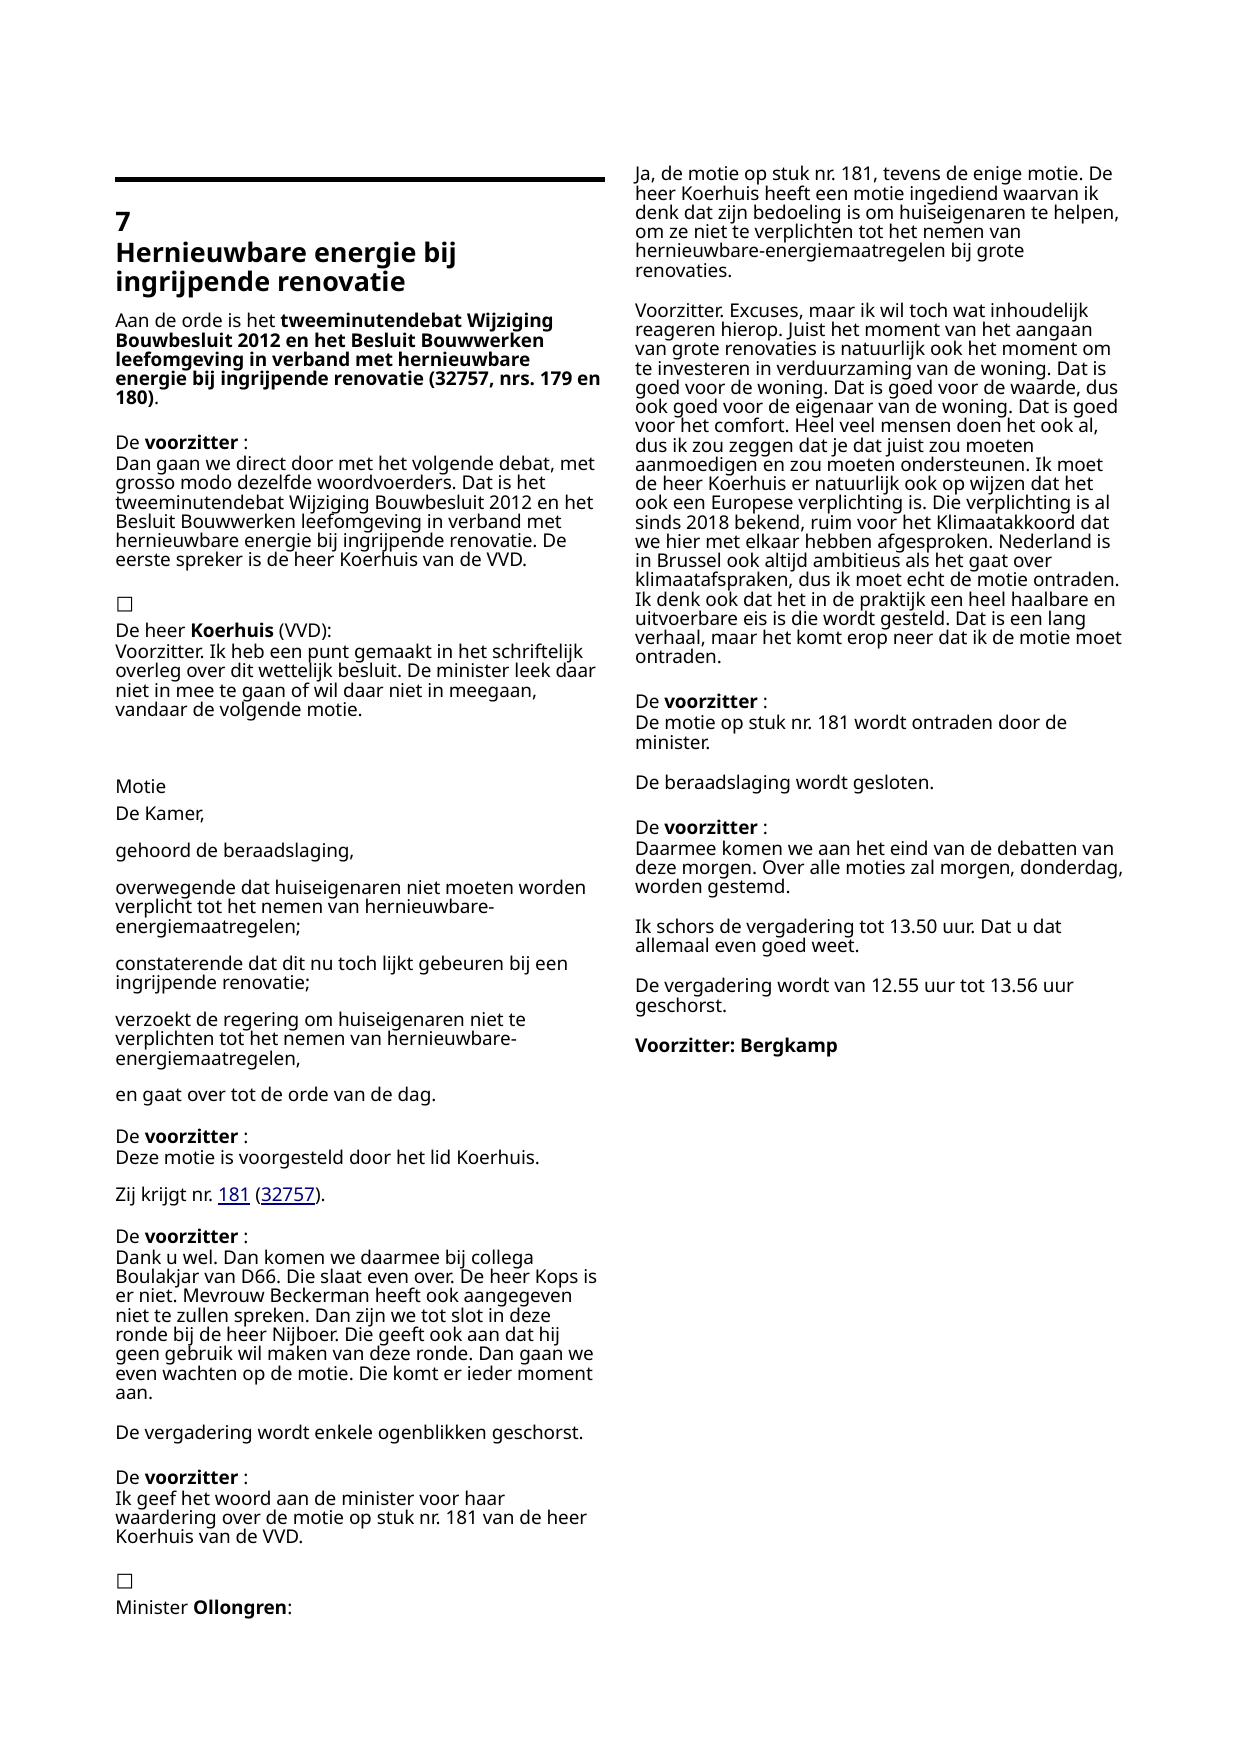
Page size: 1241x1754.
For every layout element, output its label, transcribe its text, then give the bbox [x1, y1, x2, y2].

text Ik geef het woord aan de minister voor haar waardering over de motie op stuk nr. 181 van de heer Koerhuis van de VVD. [115, 1490, 605, 1548]
text ⬜ [115, 592, 605, 617]
text Hernieuwbare energie bij ingrijpende renovatie [115, 239, 605, 312]
text Ja, de motie op stuk nr. 181, tevens de enige motie. De heer Koerhuis heeft een motie ingediend waarvan ik denk dat zijn bedoeling is om huiseigenaren te helpen, om ze niet te verplichten tot het nemen van hernieuwbare-energiemaatregelen bij grote renovaties. [635, 165, 1125, 281]
text Motie [115, 773, 605, 799]
text Zij krijgt nr. 181 (32757). [115, 1186, 605, 1205]
text Daarmee komen we aan het eind van de debatten van deze morgen. Over alle moties zal morgen, donderdag, worden gestemd. [635, 839, 1125, 897]
text De beraadslaging wordt gesloten. [635, 774, 1125, 793]
text Deze motie is voorgesteld door het lid Koerhuis. [115, 1149, 605, 1168]
text De voorzitter : [115, 429, 605, 455]
text De voorzitter : [115, 1223, 605, 1249]
text overwegende dat huiseigenaren niet moeten worden verplicht tot het nemen van hernieuwbare-energiemaatregelen; [115, 879, 605, 937]
text constaterende dat dit nu toch lijkt gebeuren bij een ingrijpende renovatie; [115, 955, 605, 993]
text Minister Ollongren: [115, 1594, 605, 1620]
text De Kamer, [115, 805, 605, 824]
text De voorzitter : [635, 689, 1125, 714]
text De vergadering wordt van 12.55 uur tot 13.56 uur geschorst. [635, 977, 1125, 1016]
text 7 [115, 203, 605, 239]
text ⬜ [115, 1568, 605, 1594]
text Voorzitter: Bergkamp [635, 1037, 1125, 1056]
text en gaat over tot de orde van de dag. [115, 1086, 605, 1106]
text De voorzitter : [635, 814, 1125, 839]
text Ik schors de vergadering tot 13.50 uur. Dat u dat allemaal even goed weet. [635, 918, 1125, 957]
text verzoekt de regering om huiseigenaren niet te verplichten tot het nemen van hernieuwbare-energiemaatregelen, [115, 1011, 605, 1069]
text Dan gaan we direct door met het volgende debat, met grosso modo dezelfde woordvoerders. Dat is het tweeminutendebat Wijziging Bouwbesluit 2012 en het Besluit Bouwwerken leefomgeving in verband met hernieuwbare energie bij ingrijpende renovatie. De eerste spreker is de heer Koerhuis van de VVD. [115, 455, 605, 571]
text Dank u wel. Dan komen we daarmee bij collega Boulakjar van D66. Die slaat even over. De heer Kops is er niet. Mevrouw Beckerman heeft ook aangegeven niet te zullen spreken. Dan zijn we tot slot in deze ronde bij de heer Nijboer. Die geeft ook aan dat hij geen gebruik wil maken van deze ronde. Dan gaan we even wachten op de motie. Die komt er ieder moment aan. [115, 1249, 605, 1403]
text De voorzitter : [115, 1464, 605, 1490]
text Voorzitter. Excuses, maar ik wil toch wat inhoudelijk reageren hierop. Juist het moment van het aangaan van grote renovaties is natuurlijk ook het moment om te investeren in verduurzaming van de woning. Dat is goed voor de woning. Dat is goed voor de waarde, dus ook goed voor de eigenaar van de woning. Dat is goed voor het comfort. Heel veel mensen doen het ook al, dus ik zou zeggen dat je dat juist zou moeten aanmoedigen en zou moeten ondersteunen. Ik moet de heer Koerhuis er natuurlijk ook op wijzen dat het ook een Europese verplichting is. Die verplichting is al sinds 2018 bekend, ruim voor het Klimaatakkoord dat we hier met elkaar hebben afgesproken. Nederland is in Brussel ook altijd ambitieus als het gaat over klimaatafspraken, dus ik moet echt de motie ontraden. Ik denk ook dat het in de praktijk een heel haalbare en uitvoerbare eis is die wordt gesteld. Dat is een lang verhaal, maar het komt erop neer dat ik de motie moet ontraden. [635, 302, 1125, 668]
text De motie op stuk nr. 181 wordt ontraden door de minister. [635, 714, 1125, 753]
text Aan de orde is het tweeminutendebat Wijziging Bouwbesluit 2012 en het Besluit Bouwwerken leefomgeving in verband met hernieuwbare energie bij ingrijpende renovatie (32757, nrs. 179 en 180). [115, 312, 605, 409]
text De voorzitter : [115, 1123, 605, 1149]
text De vergadering wordt enkele ogenblikken geschorst. [115, 1424, 605, 1443]
text De heer Koerhuis (VVD): [115, 617, 605, 643]
text Voorzitter. Ik heb een punt gemaakt in het schriftelijk overleg over dit wettelijk besluit. De minister leek daar niet in mee te gaan of wil daar niet in meegaan, vandaar de volgende motie. [115, 643, 605, 720]
text gehoord de beraadslaging, [115, 842, 605, 861]
